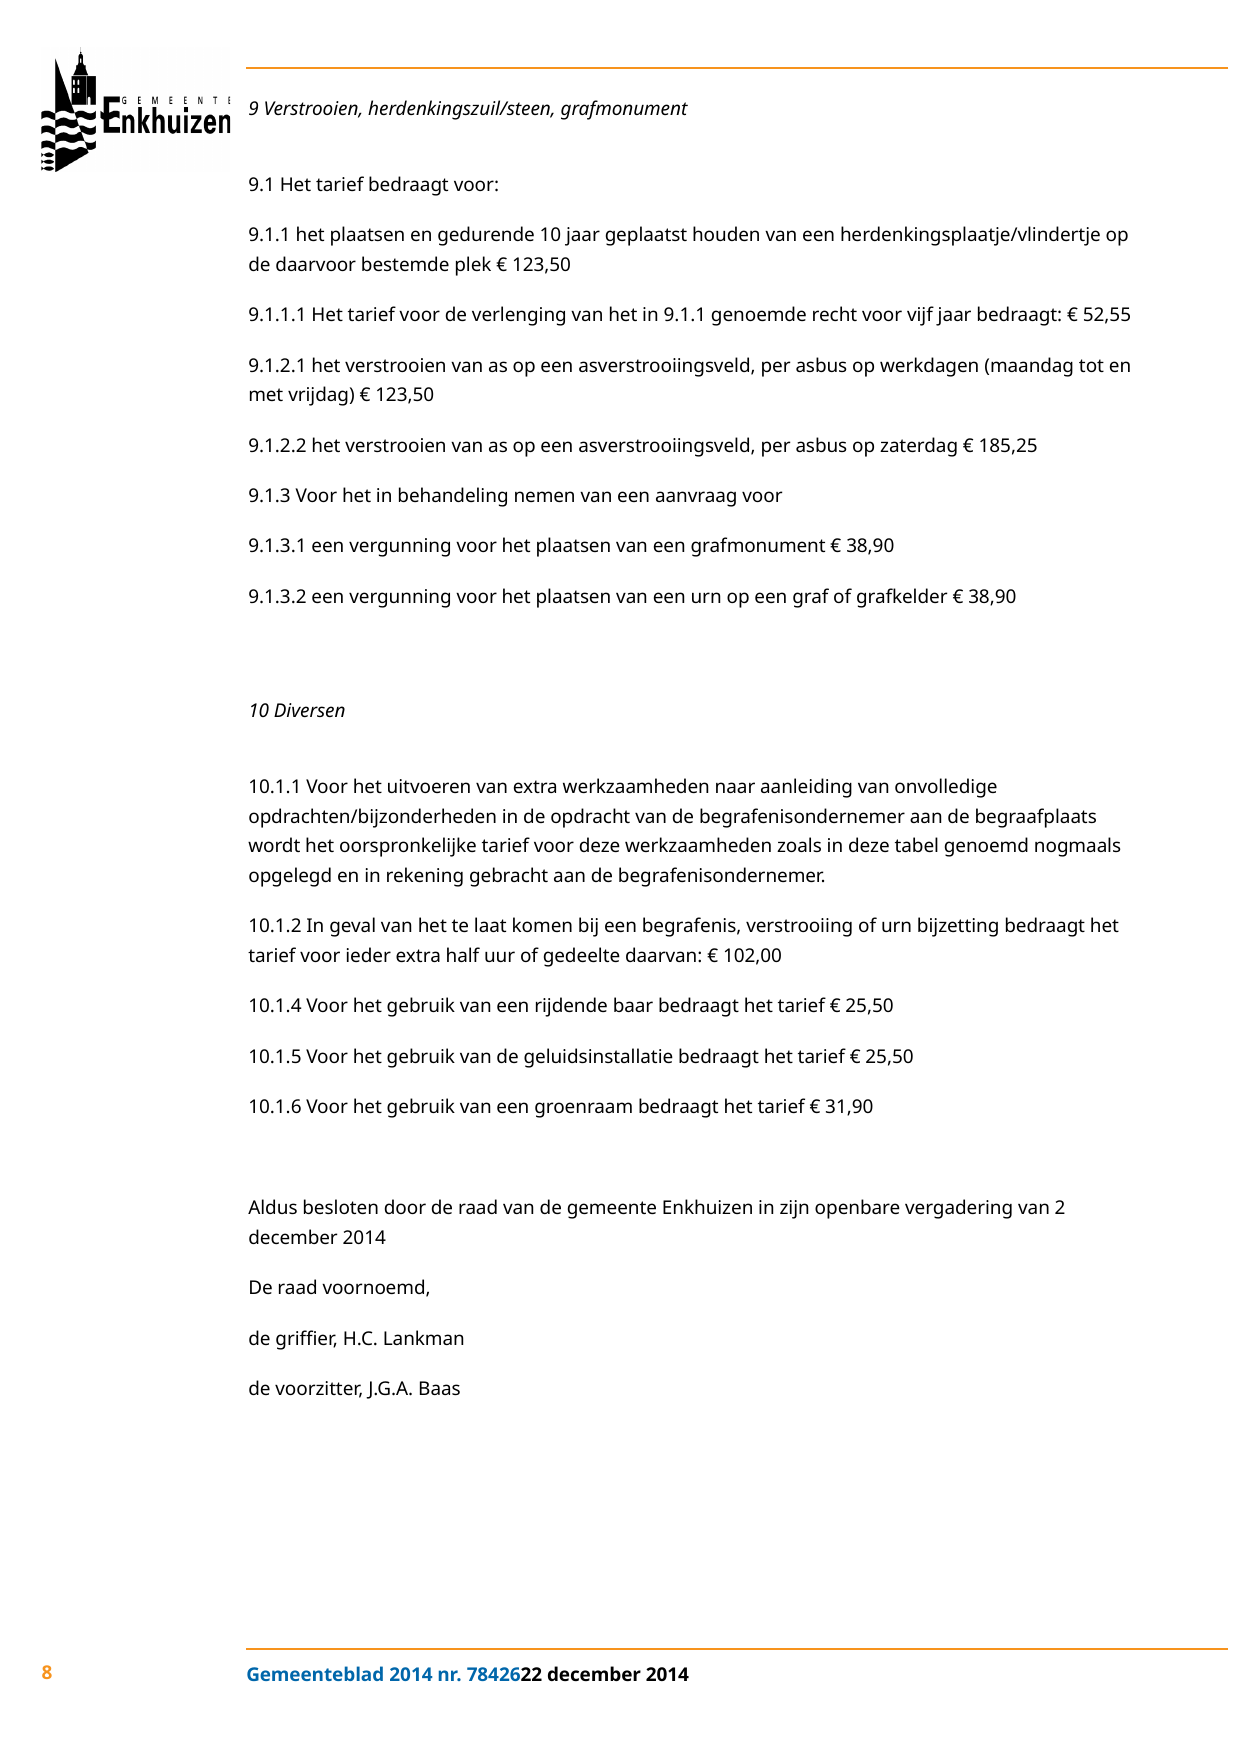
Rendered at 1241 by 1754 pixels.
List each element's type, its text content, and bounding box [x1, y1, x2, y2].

text de griffier, H.C. Lankman [248, 1325, 1152, 1351]
text 10 Diversen [248, 697, 1152, 723]
text 10.1.6 Voor het gebruik van een groenraam bedraagt het tarief € 31,90 [248, 1093, 1152, 1119]
text 9 Verstrooien, herdenkingszuil/steen, grafmonument [248, 95, 1152, 121]
text De raad voornoemd, [248, 1274, 1152, 1300]
text 9.1.3 Voor het in behandeling nemen van een aanvraag voor [248, 482, 1152, 508]
text 9.1.3.2 een vergunning voor het plaatsen van een urn op een graf of grafkelder € 38,90 [248, 583, 1152, 609]
text 10.1.4 Voor het gebruik van een rijdende baar bedraagt het tarief € 25,50 [248, 993, 1152, 1018]
text 9.1.2.1 het verstrooien van as op een asverstrooiingsveld, per asbus op werkdagen (maandag tot en met vrijdag) € 123,50 [248, 352, 1152, 407]
text 9.1.1 het plaatsen en gedurende 10 jaar geplaatst houden van een herdenkingsplaatje/vlindertje op de daarvoor bestemde plek € 123,50 [248, 221, 1152, 277]
text 9.1.3.1 een vergunning voor het plaatsen van een grafmonument € 38,90 [248, 533, 1152, 558]
text 9.1 Het tarief bedraagt voor: [248, 171, 1152, 197]
text de voorzitter, J.G.A. Baas [248, 1375, 1152, 1401]
picture [41, 47, 231, 172]
text 9.1.1.1 Het tarief voor de verlenging van het in 9.1.1 genoemde recht voor vijf jaar bedraagt: € 52,55 [248, 301, 1152, 327]
text Aldus besloten door de raad van de gemeente Enkhuizen in zijn openbare vergadering van 2 december 2014 [248, 1194, 1152, 1250]
text 10.1.1 Voor het uitvoeren van extra werkzaamheden naar aanleiding van onvolledige opdrachten/bijzonderheden in de opdracht van de begrafenisondernemer aan de begraafplaats wordt het oorspronkelijke tarief voor deze werkzaamheden zoals in deze tabel genoemd nogmaals opgelegd en in rekening gebracht aan de begrafenisondernemer. [248, 773, 1152, 888]
text 10.1.2 In geval van het te laat komen bij een begrafenis, verstrooiing of urn bijzetting bedraagt het tarief voor ieder extra half uur of gedeelte daarvan: € 102,00 [248, 913, 1152, 968]
text 9.1.2.2 het verstrooien van as op een asverstrooiingsveld, per asbus op zaterdag € 185,25 [248, 432, 1152, 457]
text 10.1.5 Voor het gebruik van de geluidsinstallatie bedraagt het tarief € 25,50 [248, 1043, 1152, 1069]
